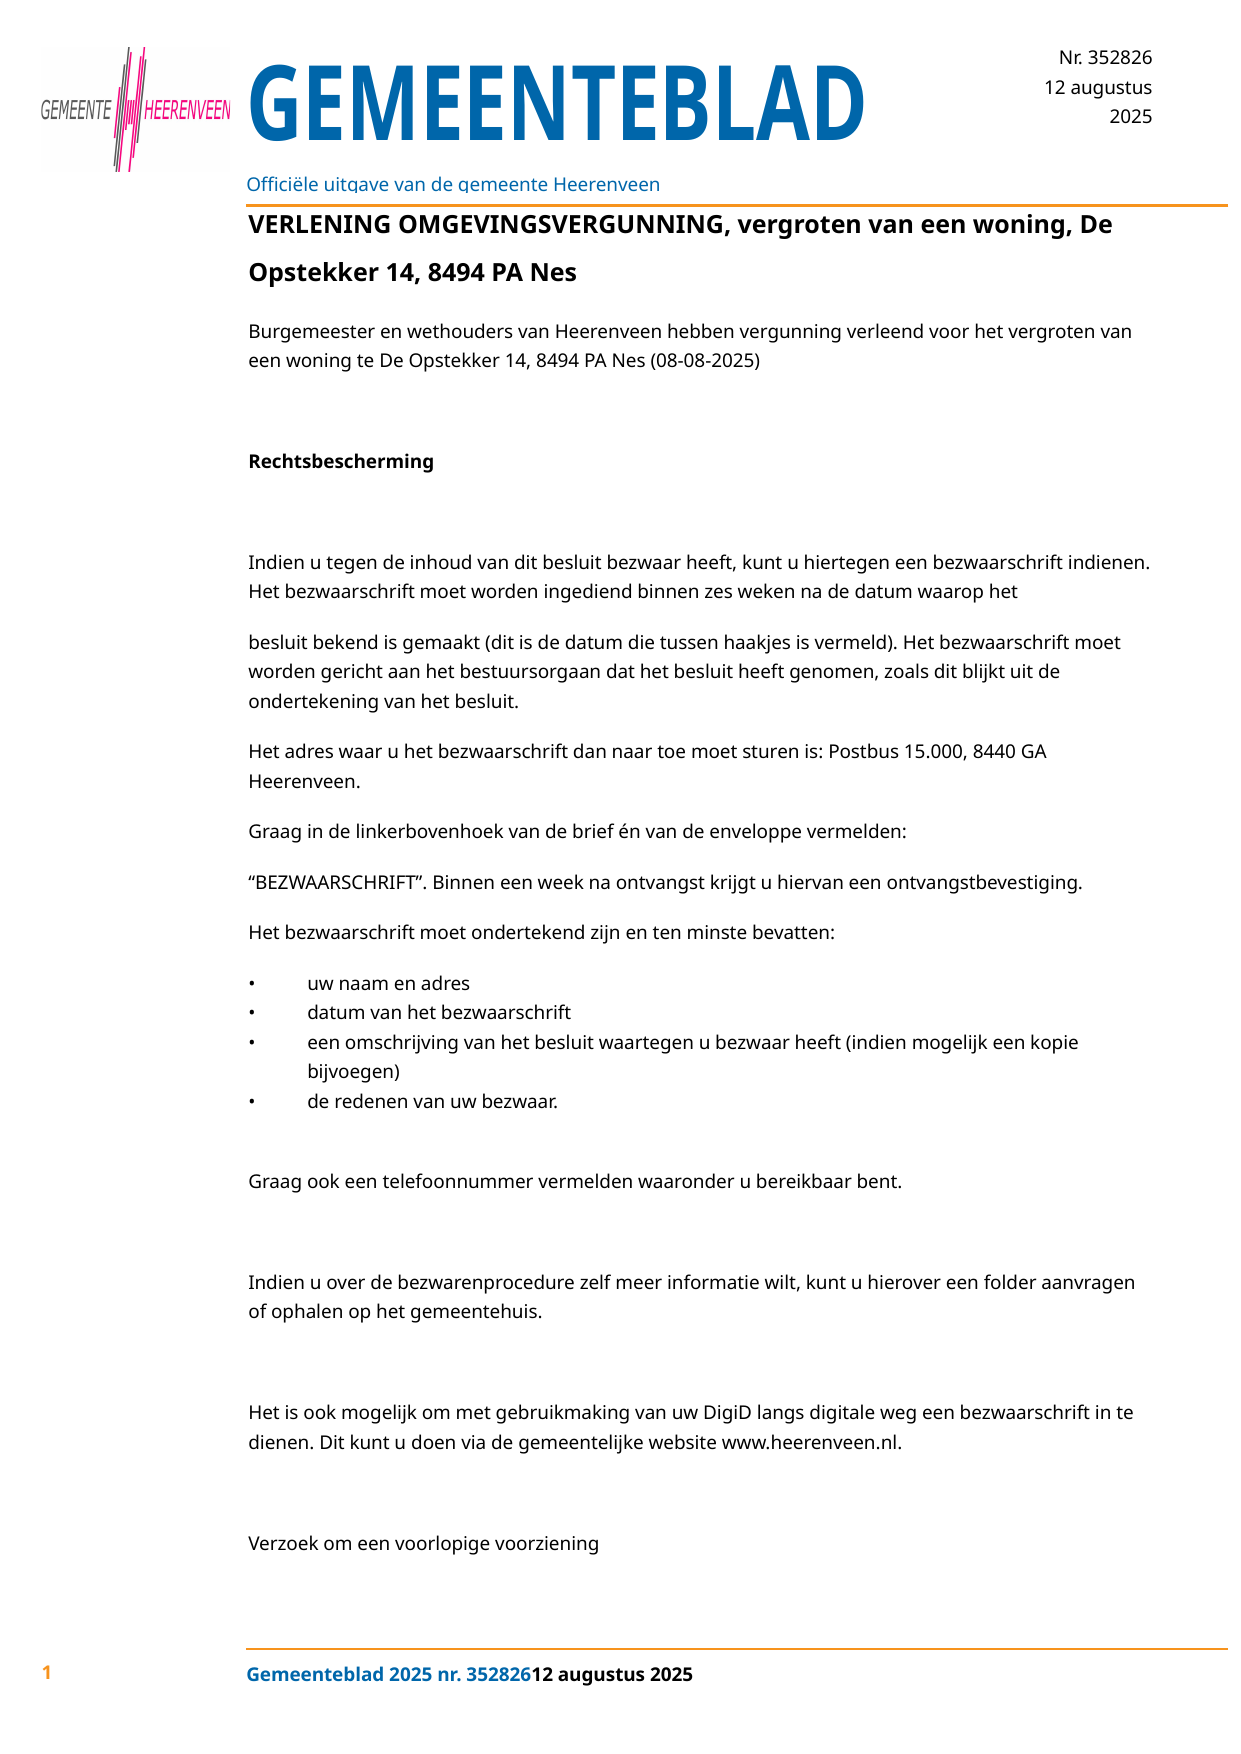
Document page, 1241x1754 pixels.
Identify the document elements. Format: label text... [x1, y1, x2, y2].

text VERLENING OMGEVINGSVERGUNNING, vergroten van een woning, De Opstekker 14, 8494 PA Nes [248, 207, 1152, 288]
text Rechtsbescherming [248, 448, 1152, 474]
text Indien u tegen de inhoud van dit besluit bezwaar heeft, kunt u hiertegen een bezwaarschrift indienen. Het bezwaarschrift moet worden ingediend binnen zes weken na de datum waarop het [248, 549, 1152, 604]
text Indien u over de bezwarenprocedure zelf meer informatie wilt, kunt u hierover een folder aanvragen of ophalen op het gemeentehuis. [248, 1269, 1152, 1324]
text Verzoek om een voorlopige voorziening [248, 1530, 1152, 1556]
list uw naam en adres [248, 970, 1152, 996]
text Graag ook een telefoonnummer vermelden waaronder u bereikbaar bent. [248, 1168, 1152, 1194]
text Burgemeester en wethouders van Heerenveen hebben vergunning verleend voor het vergroten van een woning te De Opstekker 14, 8494 PA Nes (08-08-2025) [248, 318, 1152, 373]
list een omschrijving van het besluit waartegen u bezwaar heeft (indien mogelijk een kopie bijvoegen) [248, 1029, 1152, 1084]
text Graag in de linkerbovenhoek van de brief én van de enveloppe vermelden: [248, 819, 1152, 844]
picture [41, 47, 231, 172]
text besluit bekend is gemaakt (dit is de datum die tussen haakjes is vermeld). Het bezwaarschrift moet worden gericht aan het bestuursorgaan dat het besluit heeft genomen, zoals dit blijkt uit de ondertekening van het besluit. [248, 629, 1152, 714]
text Het bezwaarschrift moet ondertekend zijn en ten minste bevatten: [248, 919, 1152, 945]
text Het adres waar u het bezwaarschrift dan naar toe moet sturen is: Postbus 15.000, 8440 GA Heerenveen. [248, 739, 1152, 794]
list de redenen van uw bezwaar. [248, 1088, 1152, 1114]
text Het is ook mogelijk om met gebruikmaking van uw DigiD langs digitale weg een bezwaarschrift in te dienen. Dit kunt u doen via de gemeentelijke website www.heerenveen.nl. [248, 1399, 1152, 1455]
text “BEZWAARSCHRIFT”. Binnen een week na ontvangst krijgt u hiervan een ontvangstbevestiging. [248, 869, 1152, 895]
list datum van het bezwaarschrift [248, 999, 1152, 1025]
